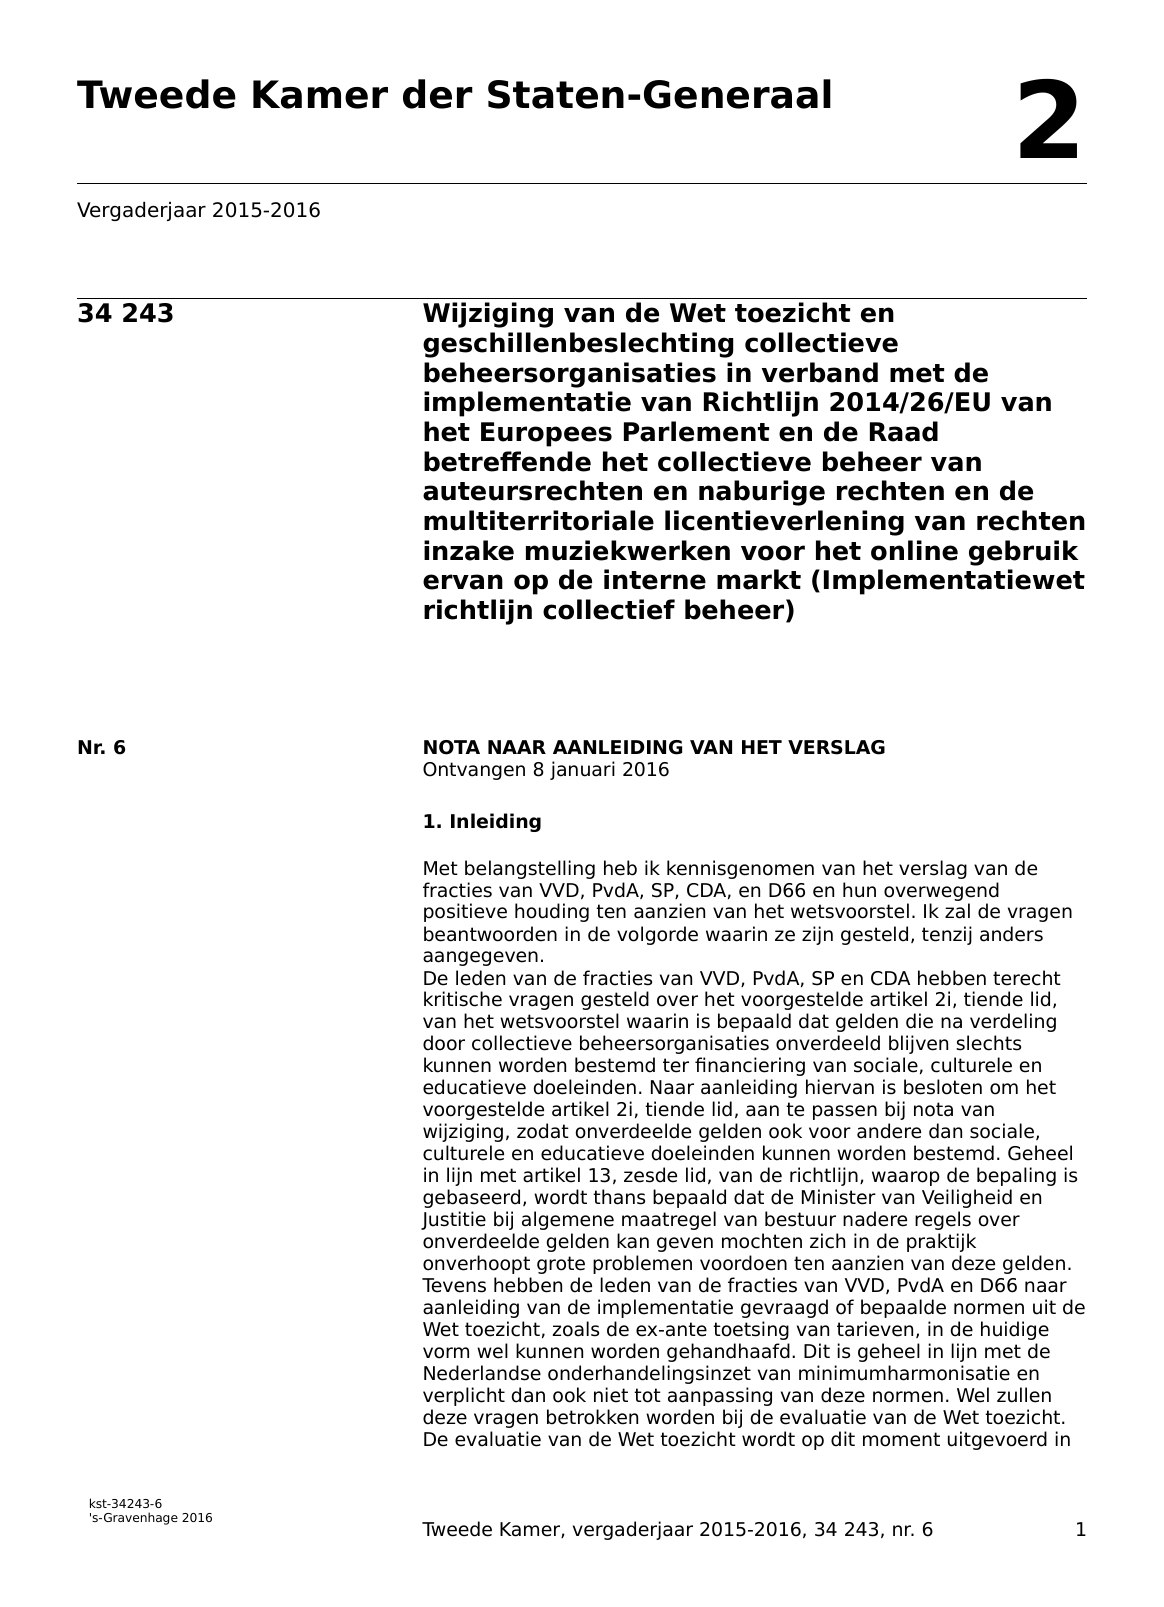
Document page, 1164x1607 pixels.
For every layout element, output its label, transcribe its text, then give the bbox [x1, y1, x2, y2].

text Tevens hebben de leden van de fracties van VVD, PvdA en D66 naar aanleiding van de implementatie gevraagd of bepaalde normen uit de Wet toezicht, zoals de ex-ante toetsing van tarieven, in de huidige vorm wel kunnen worden gehandhaafd. Dit is geheel in lijn met de Nederlandse onderhandelingsinzet van minimumharmonisatie en verplicht dan ook niet tot aanpassing van deze normen. Wel zullen deze vragen betrokken worden bij de evaluatie van de Wet toezicht. De evaluatie van de Wet toezicht wordt op dit moment uitgevoerd in [422, 1275, 1087, 1451]
subtitle 34 243 Wijziging van de Wet toezicht en geschillenbeslechting collectieve beheersorganisaties in verband met de implementatie van Richtlijn 2014/26/EU van het Europees Parlement en de Raad betreffende het collectieve beheer van auteursrechten en naburige rechten en de multiterritoriale licentieverlening van rechten inzake muziekwerken voor het online gebruik ervan op de interne markt (Implementatiewet richtlijn collectief beheer) [77, 299, 1087, 626]
table_cell Vergaderjaar 2015-2016 [77, 184, 1087, 298]
text Met belangstelling heb ik kennisgenomen van het verslag van de fracties van VVD, PvdA, SP, CDA, en D66 en hun overwegend positieve houding ten aanzien van het wetsvoorstel. Ik zal de vragen beantwoorden in de volgorde waarin ze zijn gesteld, tenzij anders aangegeven. [422, 857, 1087, 967]
text Ontvangen 8 januari 2016 [422, 758, 1087, 781]
subtitle 1. Inleiding [422, 811, 1087, 832]
text 's-Gravenhage 2016 [88, 1511, 323, 1525]
text kst-34243-6 [88, 1497, 323, 1511]
table_header Tweede Kamer der Staten-Generaal [77, 59, 886, 183]
subtitle Nr. 6 NOTA NAAR AANLEIDING VAN HET VERSLAG [77, 737, 1087, 758]
table_header 2 [886, 59, 1087, 183]
text De leden van de fracties van VVD, PvdA, SP en CDA hebben terecht kritische vragen gesteld over het voorgestelde artikel 2i, tiende lid, van het wetsvoorstel waarin is bepaald dat gelden die na verdeling door collectieve beheersorganisaties onverdeeld blijven slechts kunnen worden bestemd ter financiering van sociale, culturele en educatieve doeleinden. Naar aanleiding hiervan is besloten om het voorgestelde artikel 2i, tiende lid, aan te passen bij nota van wijziging, zodat onverdeelde gelden ook voor andere dan sociale, culturele en educatieve doeleinden kunnen worden bestemd. Geheel in lijn met artikel 13, zesde lid, van de richtlijn, waarop de bepaling is gebaseerd, wordt thans bepaald dat de Minister van Veiligheid en Justitie bij algemene maatregel van bestuur nadere regels over onverdeelde gelden kan geven mochten zich in de praktijk onverhoopt grote problemen voordoen ten aanzien van deze gelden. [422, 967, 1087, 1275]
